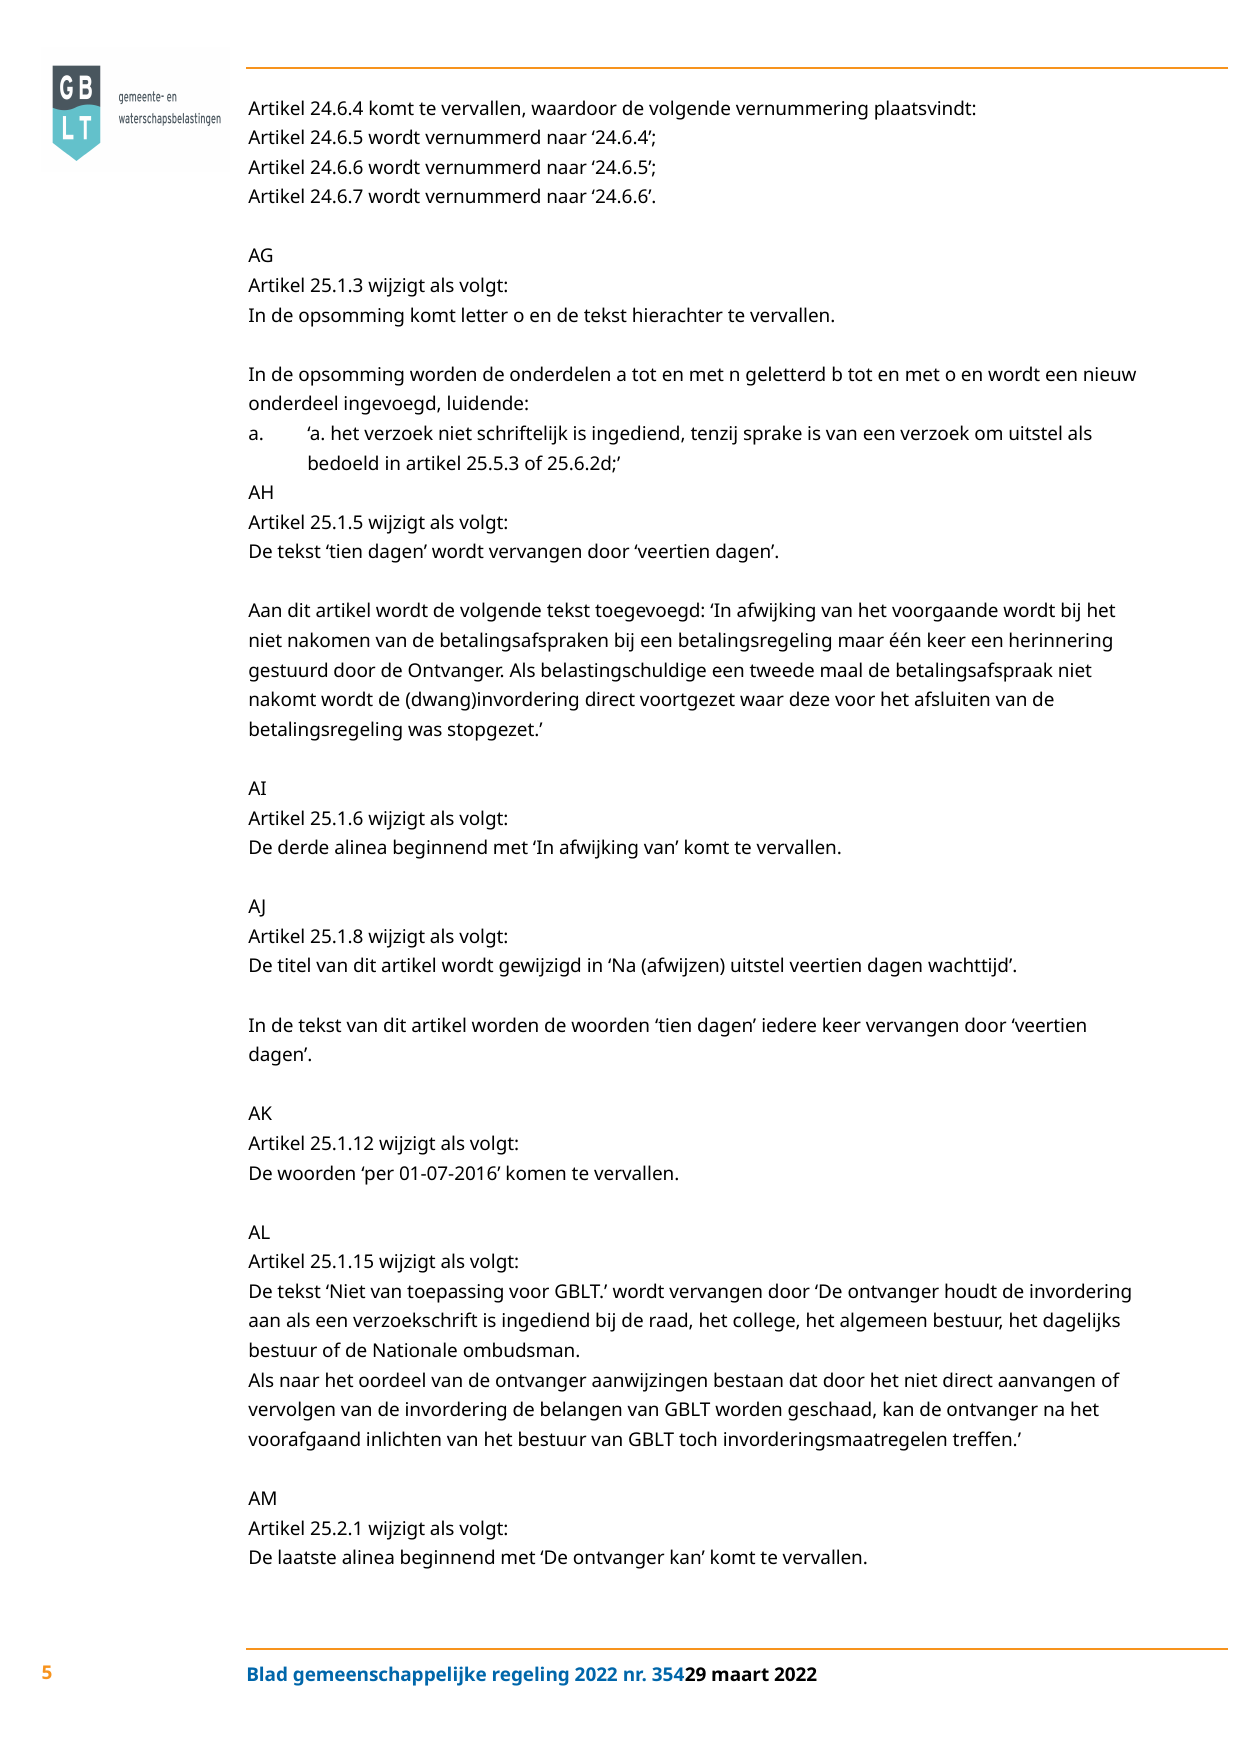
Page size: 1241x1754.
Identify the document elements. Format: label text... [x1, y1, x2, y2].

text De woorden ‘per 01-07-2016’ komen te vervallen. [248, 1160, 1152, 1186]
text Artikel 25.2.1 wijzigt als volgt: [248, 1515, 1152, 1541]
list ‘a. het verzoek niet schriftelijk is ingediend, tenzij sprake is van een verzoek om uitstel als bedoeld in artikel 25.5.3 of 25.6.2d;’ [248, 420, 1152, 476]
text Artikel 25.1.6 wijzigt als volgt: [248, 805, 1152, 831]
picture [41, 47, 231, 172]
text Artikel 25.1.8 wijzigt als volgt: [248, 923, 1152, 949]
text Artikel 24.6.4 komt te vervallen, waardoor de volgende vernummering plaatsvindt: [248, 95, 1152, 121]
text In de tekst van dit artikel worden de woorden ‘tien dagen’ iedere keer vervangen door ‘veertien dagen’. [248, 1012, 1152, 1067]
text Artikel 25.1.3 wijzigt als volgt: [248, 272, 1152, 298]
text In de opsomming worden de onderdelen a tot en met n geletterd b tot en met o en wordt een nieuw onderdeel ingevoegd, luidende: [248, 361, 1152, 416]
text AG [248, 243, 1152, 268]
text De tekst ‘tien dagen’ wordt vervangen door ‘veertien dagen’. [248, 538, 1152, 564]
text AL [248, 1219, 1152, 1245]
text Aan dit artikel wordt de volgende tekst toegevoegd: ‘In afwijking van het voorgaande wordt bij het niet nakomen van de betalingsafspraken bij een betalingsregeling maar één keer een herinnering gestuurd door de Ontvanger. Als belastingschuldige een tweede maal de betalingsafspraak niet nakomt wordt de (dwang)invordering direct voortgezet waar deze voor het afsluiten van de betalingsregeling was stopgezet.’ [248, 598, 1152, 742]
text AJ [248, 893, 1152, 919]
text AM [248, 1485, 1152, 1511]
text AI [248, 775, 1152, 801]
text Artikel 24.6.5 wordt vernummerd naar ‘24.6.4’; [248, 124, 1152, 150]
text De titel van dit artikel wordt gewijzigd in ‘Na (afwijzen) uitstel veertien dagen wachttijd’. [248, 953, 1152, 978]
text Als naar het oordeel van de ontvanger aanwijzingen bestaan dat door het niet direct aanvangen of vervolgen van de invordering de belangen van GBLT worden geschaad, kan de ontvanger na het voorafgaand inlichten van het bestuur van GBLT toch invorderingsmaatregelen treffen.’ [248, 1367, 1152, 1452]
text AH [248, 479, 1152, 505]
text Artikel 25.1.5 wijzigt als volgt: [248, 509, 1152, 535]
text De laatste alinea beginnend met ‘De ontvanger kan’ komt te vervallen. [248, 1544, 1152, 1570]
text Artikel 24.6.6 wordt vernummerd naar ‘24.6.5’; [248, 154, 1152, 180]
text De tekst ‘Niet van toepassing voor GBLT.’ wordt vervangen door ‘De ontvanger houdt de invordering aan als een verzoekschrift is ingediend bij de raad, het college, het algemeen bestuur, het dagelijks bestuur of de Nationale ombudsman. [248, 1278, 1152, 1363]
text Artikel 24.6.7 wordt vernummerd naar ‘24.6.6’. [248, 183, 1152, 209]
text Artikel 25.1.12 wijzigt als volgt: [248, 1130, 1152, 1156]
text De derde alinea beginnend met ‘In afwijking van’ komt te vervallen. [248, 834, 1152, 860]
text AK [248, 1101, 1152, 1126]
text In de opsomming komt letter o en de tekst hierachter te vervallen. [248, 302, 1152, 328]
text Artikel 25.1.15 wijzigt als volgt: [248, 1248, 1152, 1274]
